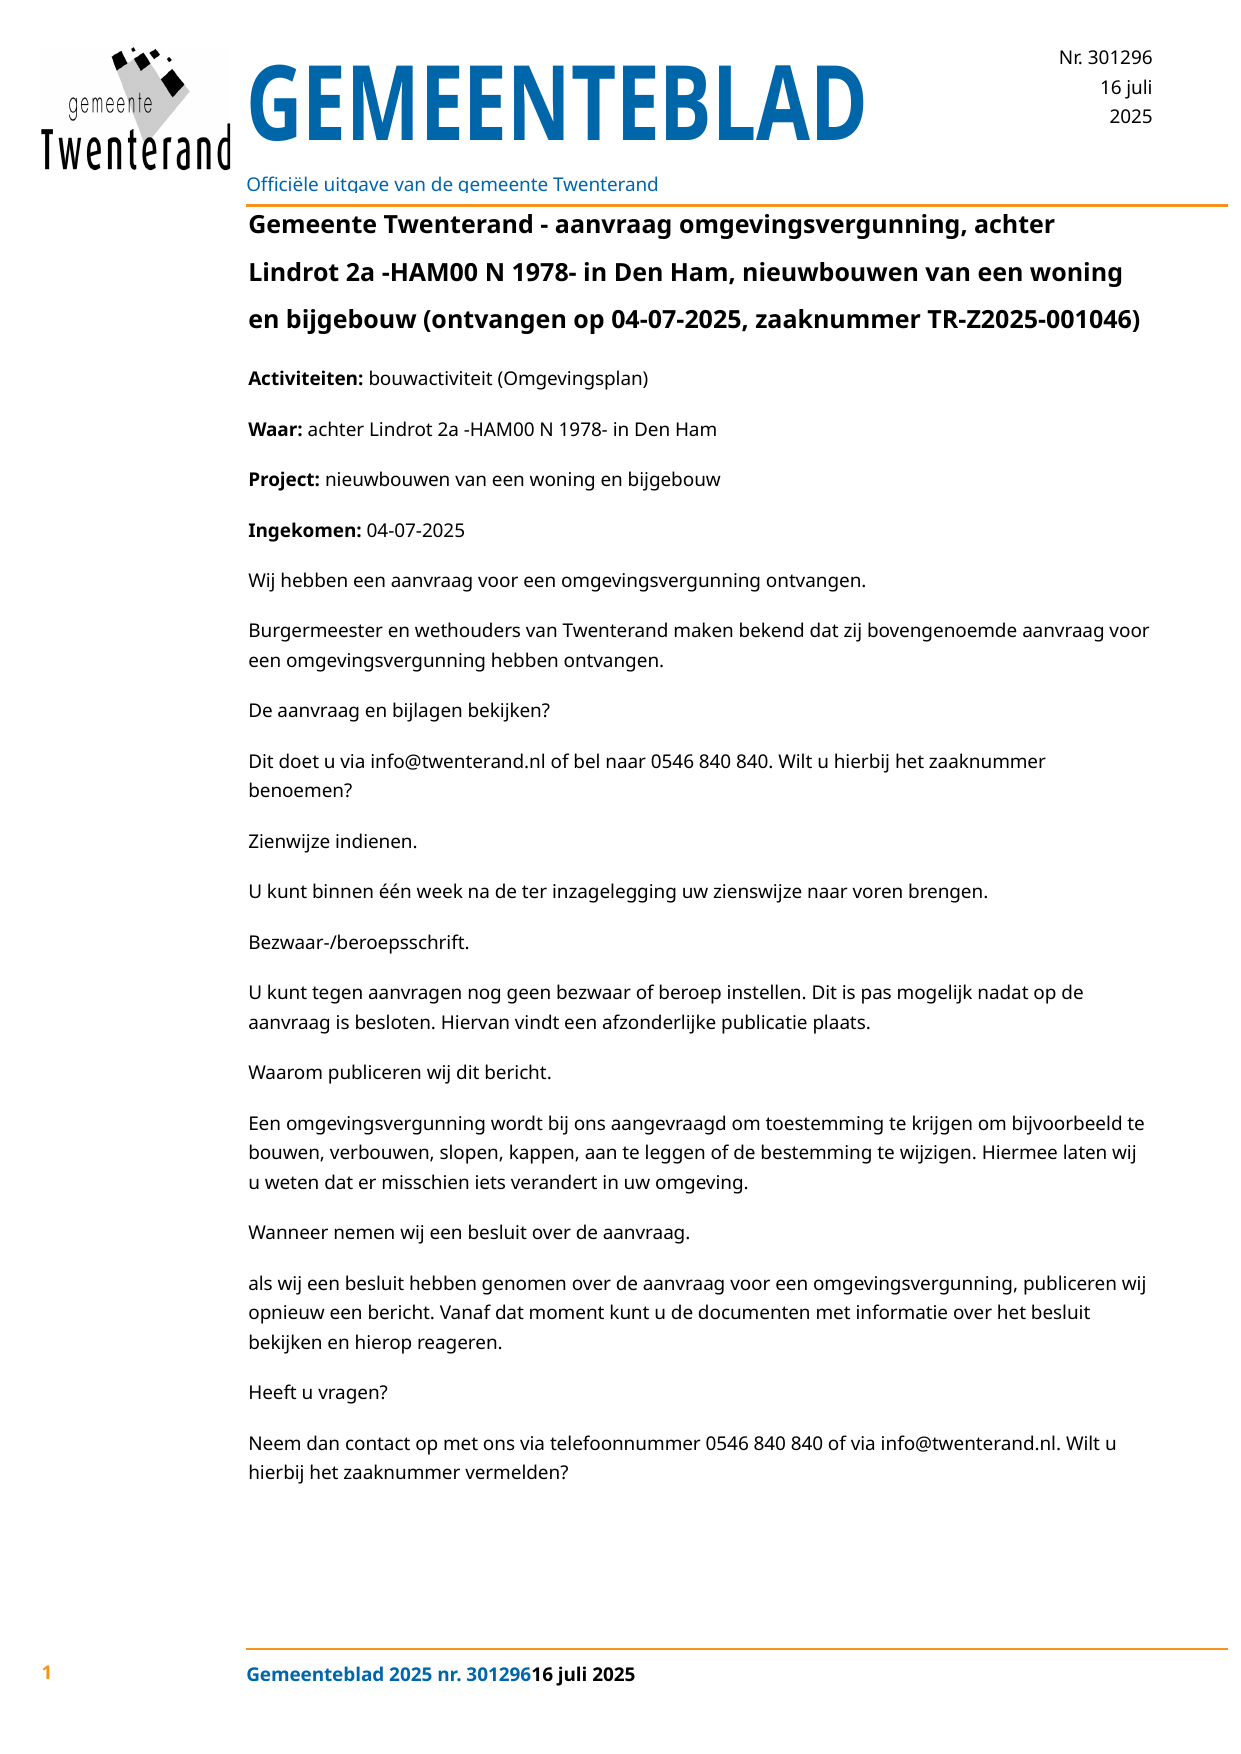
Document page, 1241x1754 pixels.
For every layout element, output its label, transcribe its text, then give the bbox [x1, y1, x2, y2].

text U kunt tegen aanvragen nog geen bezwaar of beroep instellen. Dit is pas mogelijk nadat op de aanvraag is besloten. Hiervan vindt een afzonderlijke publicatie plaats. [248, 979, 1152, 1034]
text Wij hebben een aanvraag voor een omgevingsvergunning ontvangen. [248, 567, 1152, 593]
text Waar: achter Lindrot 2a -HAM00 N 1978- in Den Ham [248, 416, 1152, 442]
text U kunt binnen één week na de ter inzagelegging uw zienswijze naar voren brengen. [248, 878, 1152, 904]
text Activiteiten: bouwactiviteit (Omgevingsplan) [248, 366, 1152, 391]
text Gemeente Twenterand - aanvraag omgevingsvergunning, achter Lindrot 2a -HAM00 N 1978- in Den Ham, nieuwbouwen van een woning en bijgebouw (ontvangen op 04-07-2025, zaaknummer TR-Z2025-001046) [248, 207, 1152, 336]
text Ingekomen: 04-07-2025 [248, 517, 1152, 542]
picture [41, 47, 231, 172]
text Burgermeester en wethouders van Twenterand maken bekend dat zij bovengenoemde aanvraag voor een omgevingsvergunning hebben ontvangen. [248, 618, 1152, 673]
text Wanneer nemen wij een besluit over de aanvraag. [248, 1219, 1152, 1245]
text Zienwijze indienen. [248, 828, 1152, 854]
text Dit doet u via info@twenterand.nl of bel naar 0546 840 840. Wilt u hierbij het zaaknummer benoemen? [248, 748, 1152, 803]
text Heeft u vragen? [248, 1379, 1152, 1405]
text Project: nieuwbouwen van een woning en bijgebouw [248, 466, 1152, 492]
text Waarom publiceren wij dit bericht. [248, 1059, 1152, 1085]
text De aanvraag en bijlagen bekijken? [248, 698, 1152, 723]
text Neem dan contact op met ons via telefoonnummer 0546 840 840 of via info@twenterand.nl. Wilt u hierbij het zaaknummer vermelden? [248, 1430, 1152, 1485]
text Een omgevingsvergunning wordt bij ons aangevraagd om toestemming te krijgen om bijvoorbeeld te bouwen, verbouwen, slopen, kappen, aan te leggen of de bestemming te wijzigen. Hiermee laten wij u weten dat er misschien iets verandert in uw omgeving. [248, 1110, 1152, 1194]
text Bezwaar-/beroepsschrift. [248, 929, 1152, 954]
text als wij een besluit hebben genomen over de aanvraag voor een omgevingsvergunning, publiceren wij opnieuw een bericht. Vanaf dat moment kunt u de documenten met informatie over het besluit bekijken en hierop reageren. [248, 1270, 1152, 1354]
